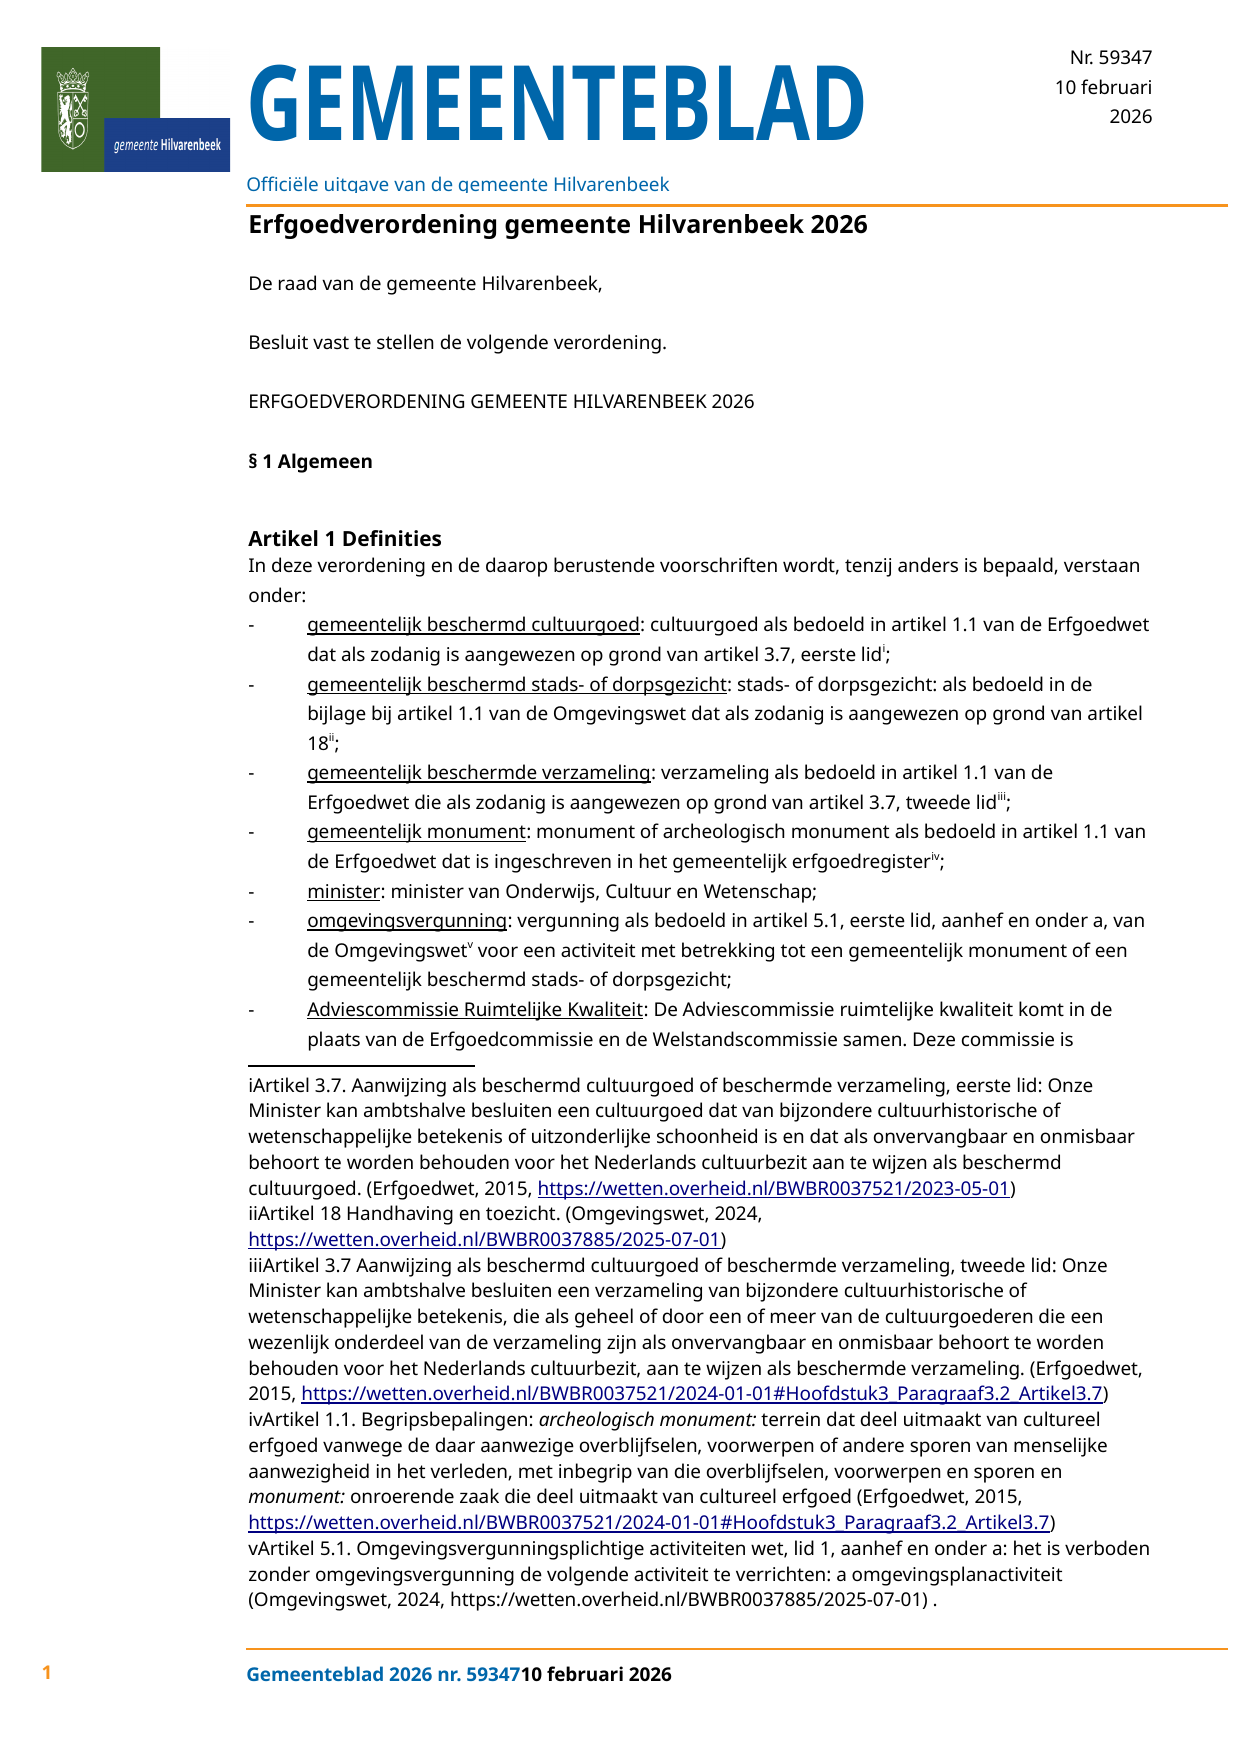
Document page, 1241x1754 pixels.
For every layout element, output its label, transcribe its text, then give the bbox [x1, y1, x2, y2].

list Artikel 5.1. Omgevingsvergunningsplichtige activiteiten wet, lid 1, aanhef en onder a: het is verboden zonder omgevingsvergunning de volgende activiteit te verrichten: a omgevingsplanactiviteit (Omgevingswet, 2024, https://wetten.overheid.nl/BWBR0037885/2025-07-01) . [248, 1535, 1152, 1612]
text Besluit vast te stellen de volgende verordening. [248, 329, 1152, 355]
list gemeentelijk monument: monument of archeologisch monument als bedoeld in artikel 1.1 van de Erfgoedwet dat is ingeschreven in het gemeentelijk erfgoedregister; [248, 819, 1152, 874]
text In deze verordening en de daarop berustende voorschriften wordt, tenzij anders is bepaald, verstaan onder: [248, 552, 1152, 608]
list gemeentelijk beschermde verzameling: verzameling als bedoeld in artikel 1.1 van de Erfgoedwet die als zodanig is aangewezen op grond van artikel 3.7, tweede lid; [248, 759, 1152, 815]
list Artikel 1.1. Begripsbepalingen: archeologisch monument: terrein dat deel uitmaakt van cultureel erfgoed vanwege de daar aanwezige overblijfselen, voorwerpen of andere sporen van menselijke aanwezigheid in het verleden, met inbegrip van die overblijfselen, voorwerpen en sporen en monument: onroerende zaak die deel uitmaakt van cultureel erfgoed (Erfgoedwet, 2015, https://wetten.overheid.nl/BWBR0037521/2024-01-01#Hoofdstuk3_Paragraaf3.2_Artikel3.7) [248, 1406, 1152, 1535]
picture [41, 47, 231, 172]
text § 1 Algemeen [248, 448, 1152, 473]
list Adviescommissie Ruimtelijke Kwaliteit: De Adviescommissie ruimtelijke kwaliteit komt in de plaats van de Erfgoedcommissie en de Welstandscommissie samen. Deze commissie is [248, 996, 1152, 1051]
list Artikel 3.7 Aanwijzing als beschermd cultuurgoed of beschermde verzameling, tweede lid: Onze Minister kan ambtshalve besluiten een verzameling van bijzondere cultuurhistorische of wetenschappelijke betekenis, die als geheel of door een of meer van de cultuurgoederen die een wezenlijk onderdeel van de verzameling zijn als onvervangbaar en onmisbaar behoort te worden behouden voor het Nederlands cultuurbezit, aan te wijzen als beschermde verzameling. (Erfgoedwet, 2015, https://wetten.overheid.nl/BWBR0037521/2024-01-01#Hoofdstuk3_Paragraaf3.2_Artikel3.7) [248, 1252, 1152, 1406]
list Artikel 18 Handhaving en toezicht. (Omgevingswet, 2024, https://wetten.overheid.nl/BWBR0037885/2025-07-01) [248, 1201, 1152, 1252]
list omgevingsvergunning: vergunning als bedoeld in artikel 5.1, eerste lid, aanhef en onder a, van de Omgevingswet voor een activiteit met betrekking tot een gemeentelijk monument of een gemeentelijk beschermd stads- of dorpsgezicht; [248, 907, 1152, 992]
text Erfgoedverordening gemeente Hilvarenbeek 2026 [248, 207, 1152, 241]
list gemeentelijk beschermd stads- of dorpsgezicht: stads- of dorpsgezicht: als bedoeld in de bijlage bij artikel 1.1 van de Omgevingswet dat als zodanig is aangewezen op grond van artikel 18; [248, 671, 1152, 756]
text Artikel 1 Definities [248, 524, 1152, 552]
text ERFGOEDVERORDENING GEMEENTE HILVARENBEEK 2026 [248, 389, 1152, 414]
list minister: minister van Onderwijs, Cultuur en Wetenschap; [248, 878, 1152, 903]
text De raad van de gemeente Hilvarenbeek, [248, 270, 1152, 296]
list Artikel 3.7. Aanwijzing als beschermd cultuurgoed of beschermde verzameling, eerste lid: Onze Minister kan ambtshalve besluiten een cultuurgoed dat van bijzondere cultuurhistorische of wetenschappelijke betekenis of uitzonderlijke schoonheid is en dat als onvervangbaar en onmisbaar behoort te worden behouden voor het Nederlands cultuurbezit aan te wijzen als beschermd cultuurgoed. (Erfgoedwet, 2015, https://wetten.overheid.nl/BWBR0037521/2023-05-01) [248, 1072, 1152, 1201]
list gemeentelijk beschermd cultuurgoed: cultuurgoed als bedoeld in artikel 1.1 van de Erfgoedwet dat als zodanig is aangewezen op grond van artikel 3.7, eerste lid; [248, 612, 1152, 667]
